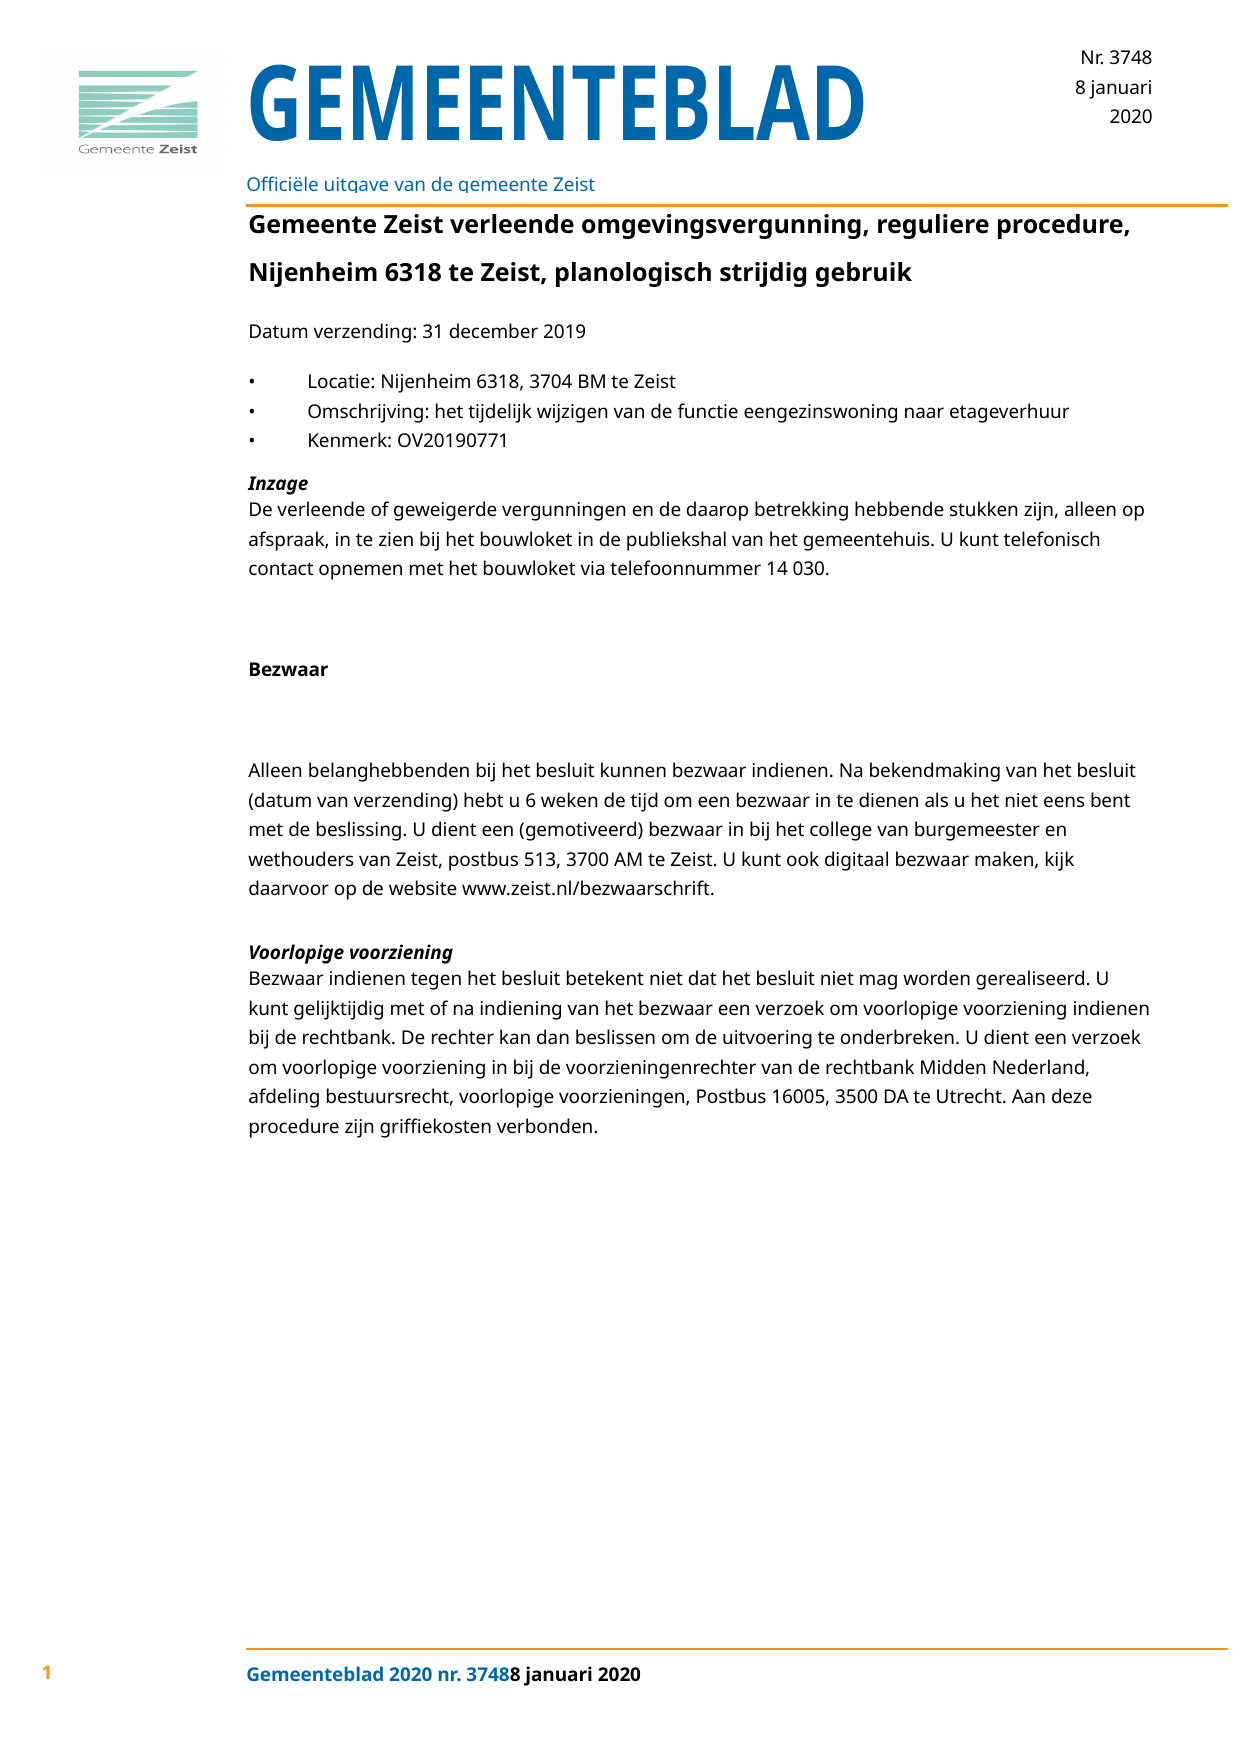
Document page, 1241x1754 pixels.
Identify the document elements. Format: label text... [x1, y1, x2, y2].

list Omschrijving: het tijdelijk wijzigen van de functie eengezinswoning naar etageverhuur [248, 398, 1152, 424]
list Locatie: Nijenheim 6318, 3704 BM te Zeist [248, 368, 1152, 394]
text Bezwaar indienen tegen het besluit betekent niet dat het besluit niet mag worden gerealiseerd. U kunt gelijktijdig met of na indiening van het bezwaar een verzoek om voorlopige voorziening indienen bij de rechtbank. De rechter kan dan beslissen om de uitvoering te onderbreken. U dient een verzoek om voorlopige voorziening in bij de voorzieningenrechter van de rechtbank Midden Nederland, afdeling bestuursrecht, voorlopige voorzieningen, Postbus 16005, 3500 DA te Utrecht. Aan deze procedure zijn griffiekosten verbonden. [248, 965, 1152, 1139]
text Datum verzending: 31 december 2019 [248, 318, 1152, 344]
list Kenmerk: OV20190771 [248, 427, 1152, 453]
text Bezwaar [248, 656, 1152, 682]
text Inzage [248, 471, 1152, 496]
text Gemeente Zeist verleende omgevingsvergunning, reguliere procedure, Nijenheim 6318 te Zeist, planologisch strijdig gebruik [248, 207, 1152, 288]
text Alleen belanghebbenden bij het besluit kunnen bezwaar indienen. Na bekendmaking van het besluit (datum van verzending) hebt u 6 weken de tijd om een bezwaar in te dienen als u het niet eens bent met de beslissing. U dient een (gemotiveerd) bezwaar in bij het college van burgemeester en wethouders van Zeist, postbus 513, 3700 AM te Zeist. U kunt ook digitaal bezwaar maken, kijk daarvoor op de website www.zeist.nl/bezwaarschrift. [248, 757, 1152, 901]
text Voorlopige voorziening [248, 939, 1152, 965]
picture [41, 47, 231, 172]
text De verleende of geweigerde vergunningen en de daarop betrekking hebbende stukken zijn, alleen op afspraak, in te zien bij het bouwloket in de publiekshal van het gemeentehuis. U kunt telefonisch contact opnemen met het bouwloket via telefoonnummer 14 030. [248, 496, 1152, 581]
